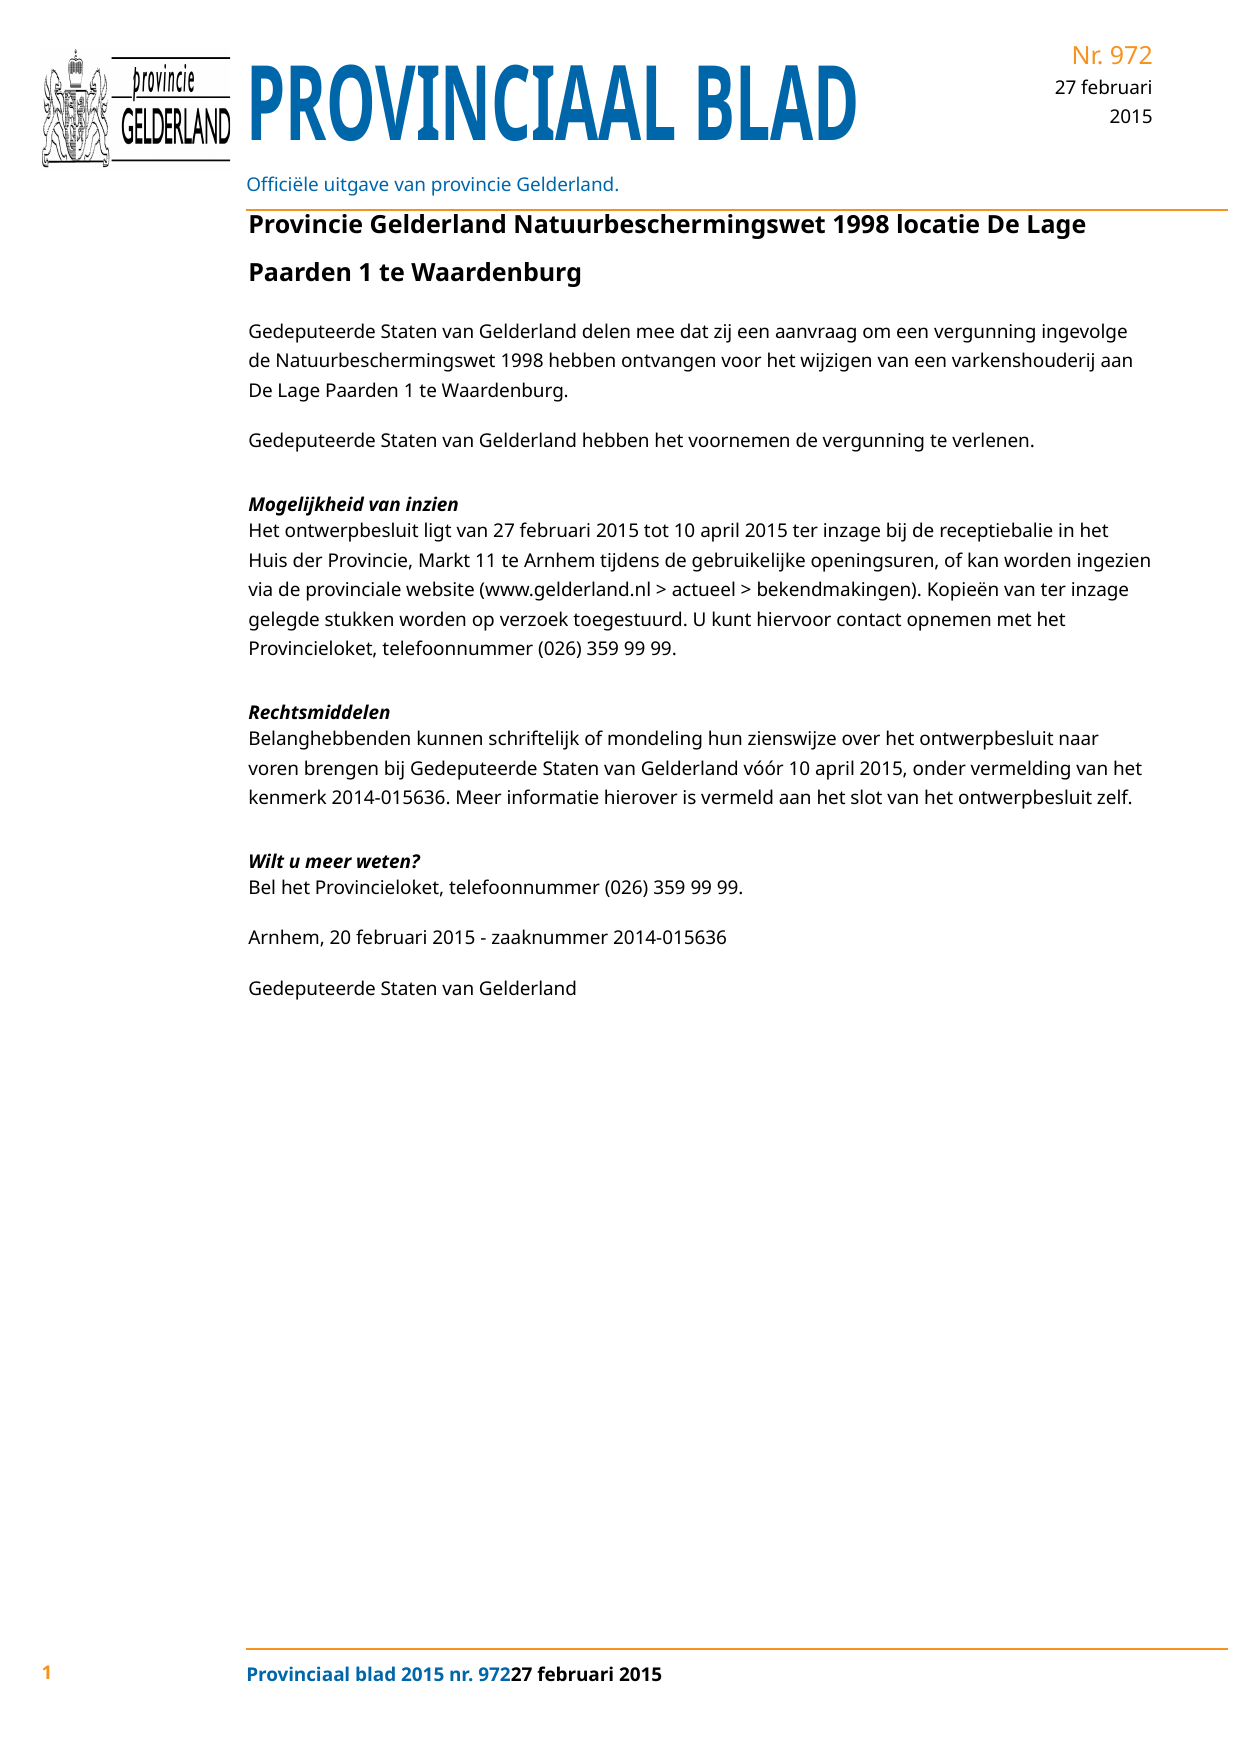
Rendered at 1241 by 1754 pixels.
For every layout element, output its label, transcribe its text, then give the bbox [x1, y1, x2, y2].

text Provincie Gelderland Natuurbeschermingswet 1998 locatie De Lage Paarden 1 te Waardenburg [248, 211, 1152, 288]
text Gedeputeerde Staten van Gelderland hebben het voornemen de vergunning te verlenen. [248, 427, 1152, 453]
text Gedeputeerde Staten van Gelderland [248, 975, 1152, 1001]
picture [41, 47, 231, 172]
text Bel het Provincieloket, telefoonnummer (026) 359 99 99. [248, 874, 1152, 900]
text Arnhem, 20 februari 2015 - zaaknummer 2014-015636 [248, 924, 1152, 950]
text Gedeputeerde Staten van Gelderland delen mee dat zij een aanvraag om een vergunning ingevolge de Natuurbeschermingswet 1998 hebben ontvangen voor het wijzigen van een varkenshouderij aan De Lage Paarden 1 te Waardenburg. [248, 318, 1152, 403]
text Mogelijkheid van inzien [248, 491, 1152, 517]
text Het ontwerpbesluit ligt van 27 februari 2015 tot 10 april 2015 ter inzage bij de receptiebalie in het Huis der Provincie, Markt 11 te Arnhem tijdens de gebruikelijke openingsuren, of kan worden ingezien via de provinciale website (www.gelderland.nl > actueel > bekendmakingen). Kopieën van ter inzage gelegde stukken worden op verzoek toegestuurd. U kunt hiervoor contact opnemen met het Provincieloket, telefoonnummer (026) 359 99 99. [248, 517, 1152, 661]
text Wilt u meer weten? [248, 848, 1152, 874]
text Rechtsmiddelen [248, 699, 1152, 725]
text Belanghebbenden kunnen schriftelijk of mondeling hun zienswijze over het ontwerpbesluit naar voren brengen bij Gedeputeerde Staten van Gelderland vóór 10 april 2015, onder vermelding van het kenmerk 2014-015636. Meer informatie hierover is vermeld aan het slot van het ontwerpbesluit zelf. [248, 725, 1152, 810]
